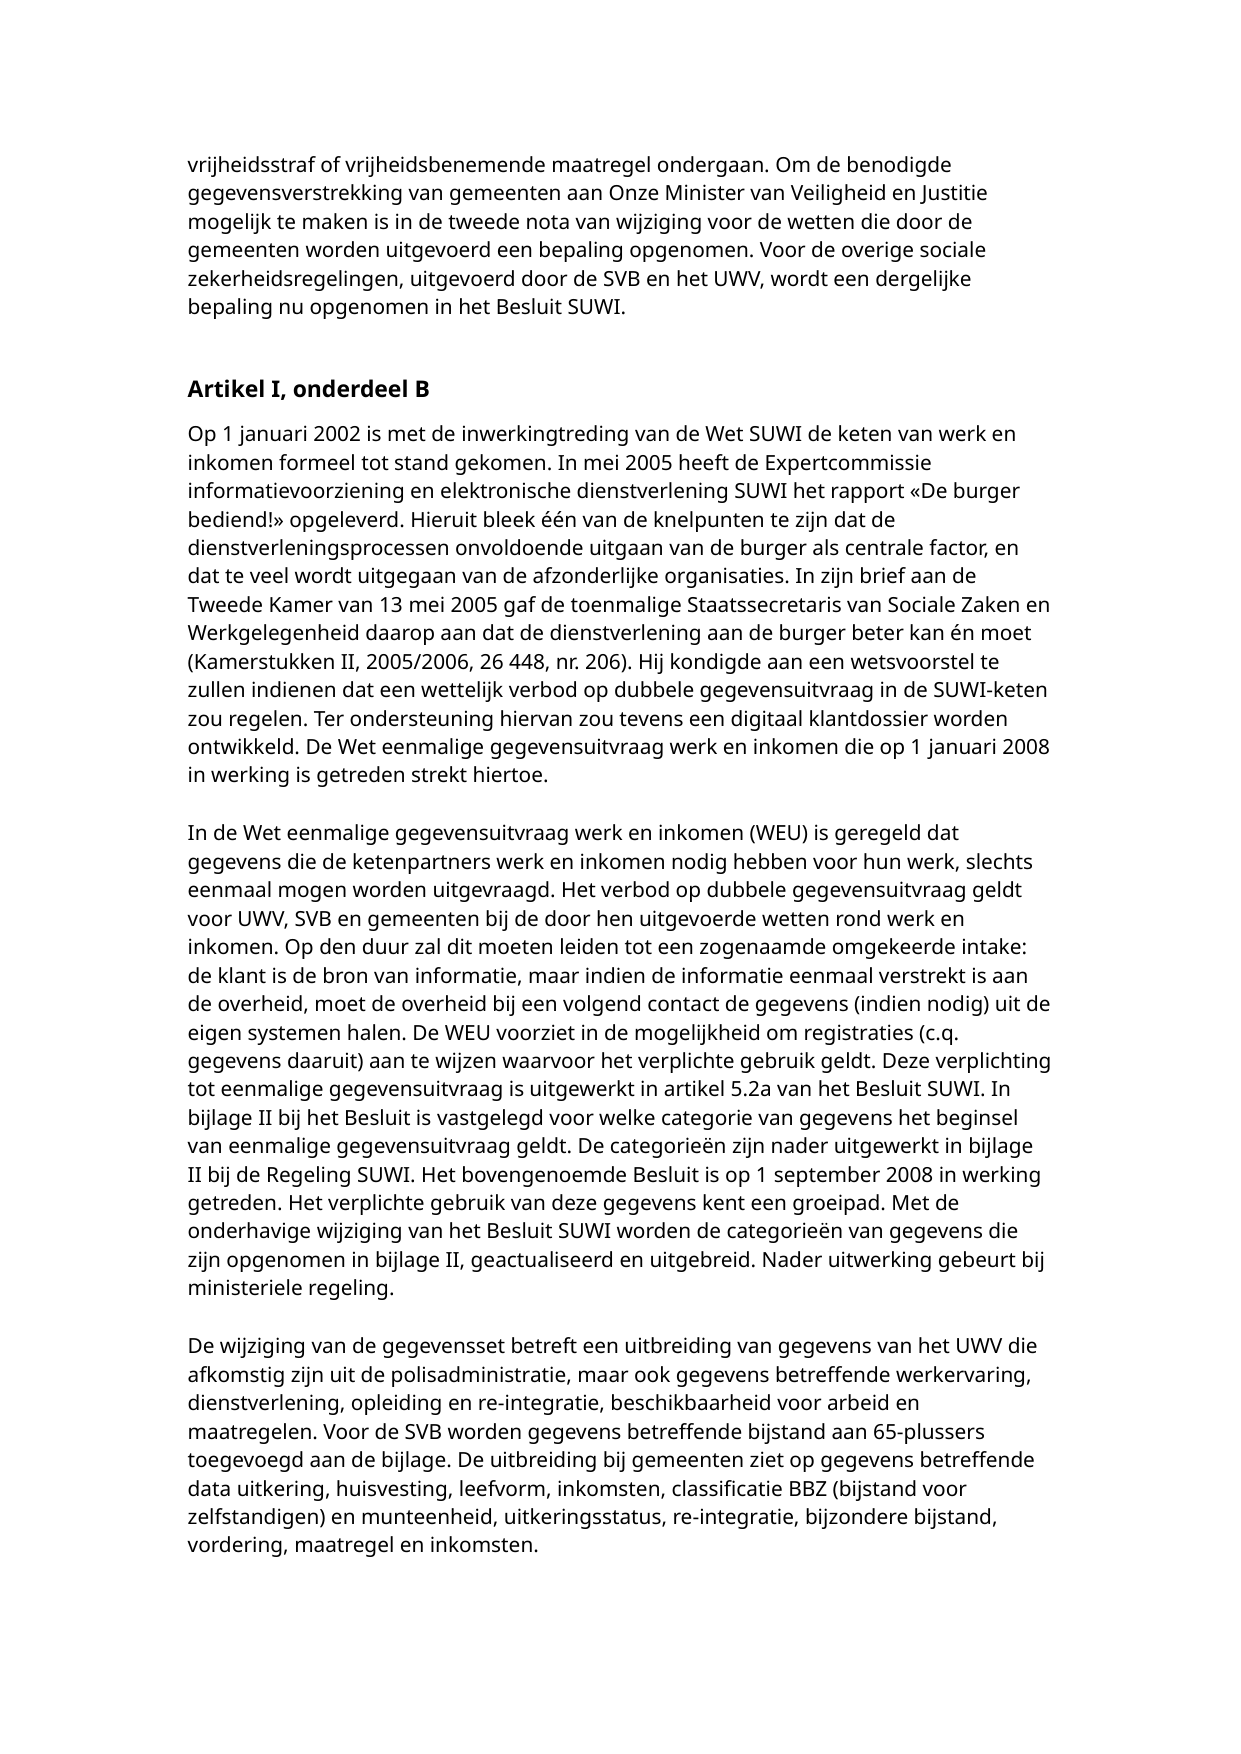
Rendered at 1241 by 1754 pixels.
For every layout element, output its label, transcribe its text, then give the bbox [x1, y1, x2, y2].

subtitle Artikel I, onderdeel B [187, 373, 1053, 404]
text Op 1 januari 2002 is met de inwerkingtreding van de Wet SUWI de keten van werk en inkomen formeel tot stand gekomen. In mei 2005 heeft de Expertcommissie informatievoorziening en elektronische dienstverlening SUWI het rapport «De burger bediend!» opgeleverd. Hieruit bleek één van de knelpunten te zijn dat de dienstverleningsprocessen onvoldoende uitgaan van de burger als centrale factor, en dat te veel wordt uitgegaan van de afzonderlijke organisaties. In zijn brief aan de Tweede Kamer van 13 mei 2005 gaf de toenmalige Staatssecretaris van Sociale Zaken en Werkgelegenheid daarop aan dat de dienstverlening aan de burger beter kan én moet (Kamerstukken II, 2005/2006, 26 448, nr. 206). Hij kondigde aan een wetsvoorstel te zullen indienen dat een wettelijk verbod op dubbele gegevensuitvraag in de SUWI-keten zou regelen. Ter ondersteuning hiervan zou tevens een digitaal klantdossier worden ontwikkeld. De Wet eenmalige gegevensuitvraag werk en inkomen die op 1 januari 2008 in werking is getreden strekt hiertoe. [187, 419, 1053, 789]
text In de Wet eenmalige gegevensuitvraag werk en inkomen (WEU) is geregeld dat gegevens die de ketenpartners werk en inkomen nodig hebben voor hun werk, slechts eenmaal mogen worden uitgevraagd. Het verbod op dubbele gegevensuitvraag geldt voor UWV, SVB en gemeenten bij de door hen uitgevoerde wetten rond werk en inkomen. Op den duur zal dit moeten leiden tot een zogenaamde omgekeerde intake: de klant is de bron van informatie, maar indien de informatie eenmaal verstrekt is aan de overheid, moet de overheid bij een volgend contact de gegevens (indien nodig) uit de eigen systemen halen. De WEU voorziet in de mogelijkheid om registraties (c.q. gegevens daaruit) aan te wijzen waarvoor het verplichte gebruik geldt. Deze verplichting tot eenmalige gegevensuitvraag is uitgewerkt in artikel 5.2a van het Besluit SUWI. In bijlage II bij het Besluit is vastgelegd voor welke categorie van gegevens het beginsel van eenmalige gegevensuitvraag geldt. De categorieën zijn nader uitgewerkt in bijlage II bij de Regeling SUWI. Het bovengenoemde Besluit is op 1 september 2008 in werking getreden. Het verplichte gebruik van deze gegevens kent een groeipad. Met de onderhavige wijziging van het Besluit SUWI worden de categorieën van gegevens die zijn opgenomen in bijlage II, geactualiseerd en uitgebreid. Nader uitwerking gebeurt bij ministeriele regeling. [187, 818, 1053, 1302]
text vrijheidsstraf of vrijheidsbenemende maatregel ondergaan. Om de benodigde gegevensverstrekking van gemeenten aan Onze Minister van Veiligheid en Justitie mogelijk te maken is in de tweede nota van wijziging voor de wetten die door de gemeenten worden uitgevoerd een bepaling opgenomen. Voor de overige sociale zekerheidsregelingen, uitgevoerd door de SVB en het UWV, wordt een dergelijke bepaling nu opgenomen in het Besluit SUWI. [187, 150, 1053, 321]
text De wijziging van de gegevensset betreft een uitbreiding van gegevens van het UWV die afkomstig zijn uit de polisadministratie, maar ook gegevens betreffende werkervaring, dienstverlening, opleiding en re-integratie, beschikbaarheid voor arbeid en maatregelen. Voor de SVB worden gegevens betreffende bijstand aan 65-plussers toegevoegd aan de bijlage. De uitbreiding bij gemeenten ziet op gegevens betreffende data uitkering, huisvesting, leefvorm, inkomsten, classificatie BBZ (bijstand voor zelfstandigen) en munteenheid, uitkeringsstatus, re-integratie, bijzondere bijstand, vordering, maatregel en inkomsten. [187, 1331, 1053, 1559]
